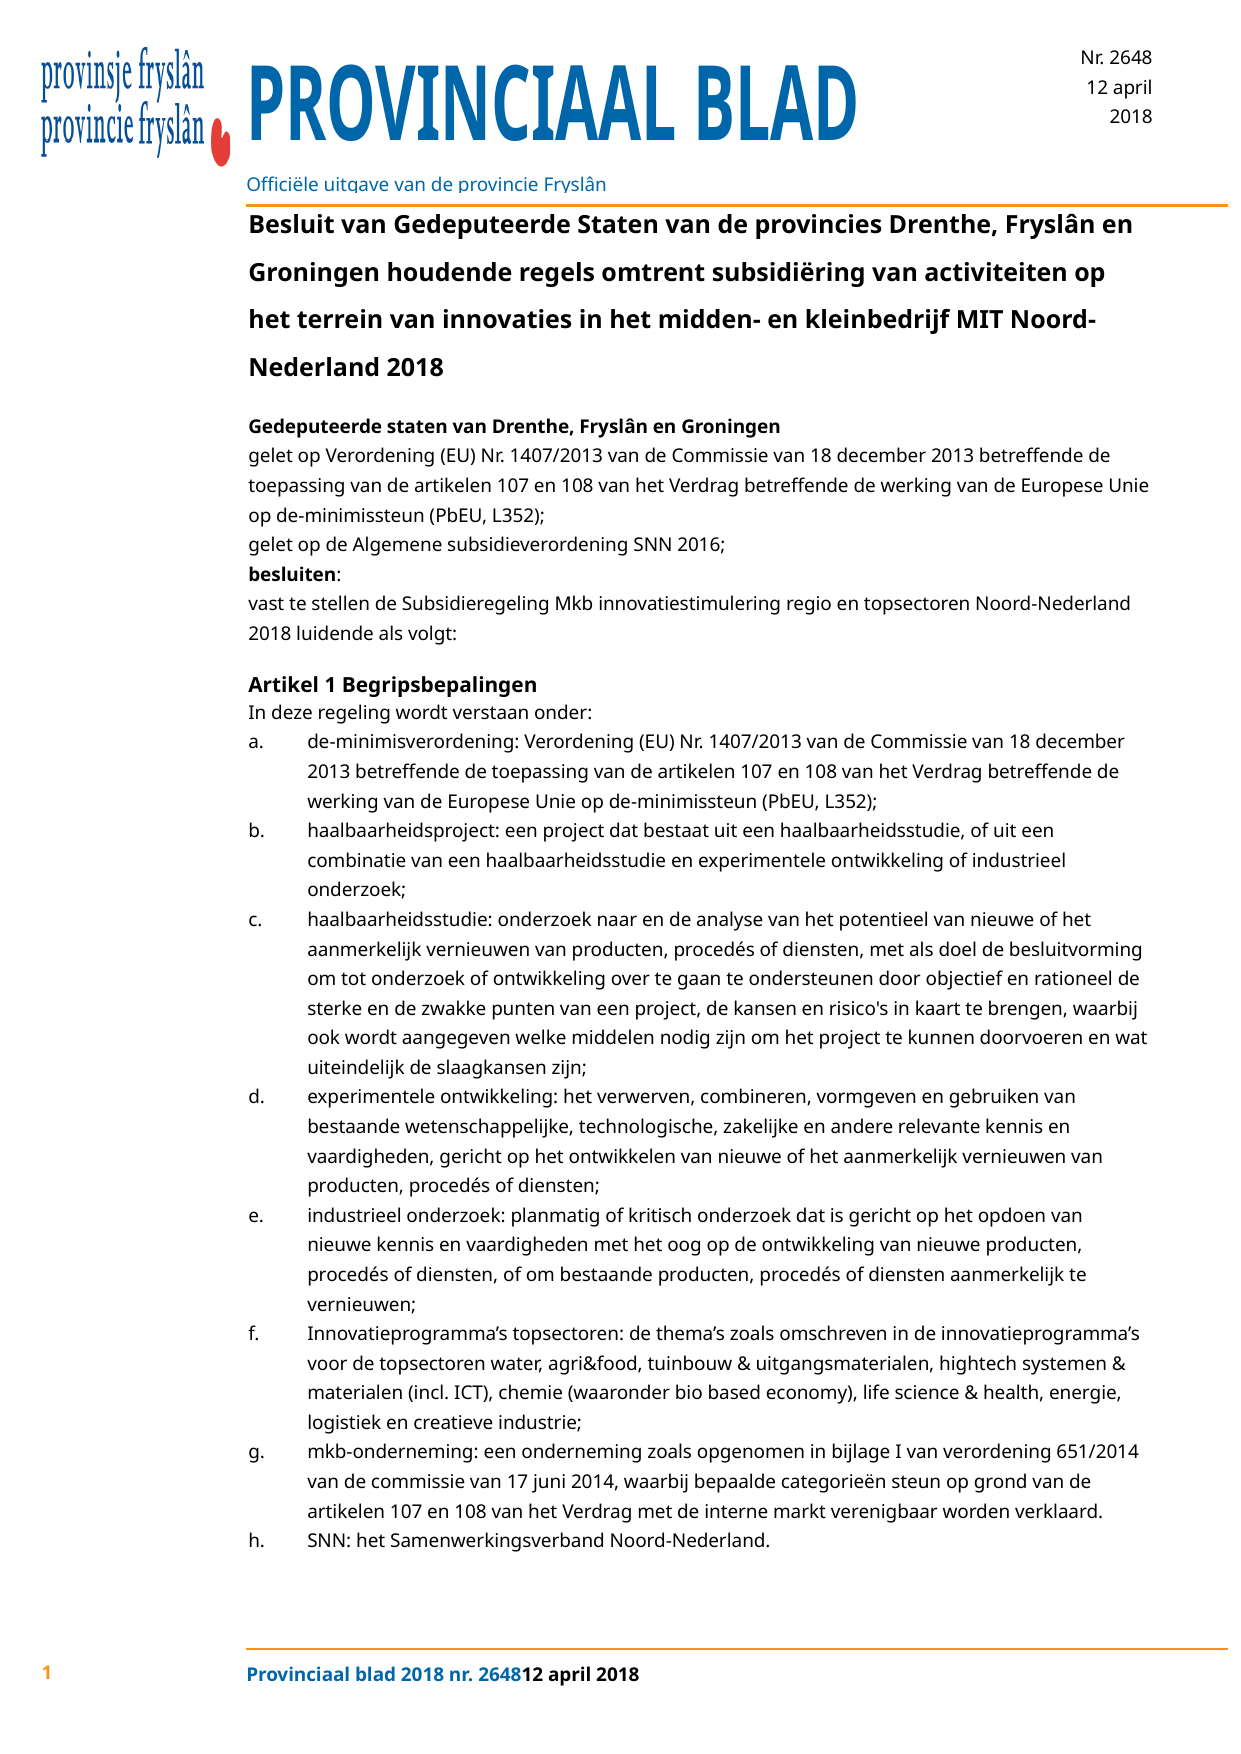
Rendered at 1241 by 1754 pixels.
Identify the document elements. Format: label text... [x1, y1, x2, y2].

list Innovatieprogramma’s topsectoren: de thema’s zoals omschreven in de innovatieprogramma’s voor de topsectoren water, agri&food, tuinbouw & uitgangsmaterialen, hightech systemen & materialen (incl. ICT), chemie (waaronder bio based economy), life science & health, energie, logistiek en creatieve industrie; [248, 1320, 1152, 1435]
text Besluit van Gedeputeerde Staten van de provincies Drenthe, Fryslân en Groningen houdende regels omtrent subsidiëring van activiteiten op het terrein van innovaties in het midden- en kleinbedrijf MIT Noord-Nederland 2018 [248, 207, 1152, 384]
list de-minimisverordening: Verordening (EU) Nr. 1407/2013 van de Commissie van 18 december 2013 betreffende de toepassing van de artikelen 107 en 108 van het Verdrag betreffende de werking van de Europese Unie op de-minimissteun (PbEU, L352); [248, 729, 1152, 813]
list experimentele ontwikkeling: het verwerven, combineren, vormgeven en gebruiken van bestaande wetenschappelijke, technologische, zakelijke en andere relevante kennis en vaardigheden, gericht op het ontwikkelen van nieuwe of het aanmerkelijk vernieuwen van producten, procedés of diensten; [248, 1084, 1152, 1198]
list SNN: het Samenwerkingsverband Noord-Nederland. [248, 1527, 1152, 1553]
text Artikel 1 Begripsbepalingen [248, 671, 1152, 699]
text Gedeputeerde staten van Drenthe, Fryslân en Groningen [248, 413, 1152, 439]
list haalbaarheidsstudie: onderzoek naar en de analyse van het potentieel van nieuwe of het aanmerkelijk vernieuwen van producten, procedés of diensten, met als doel de besluitvorming om tot onderzoek of ontwikkeling over te gaan te ondersteunen door objectief en rationeel de sterke en de zwakke punten van een project, de kansen en risico's in kaart te brengen, waarbij ook wordt aangegeven welke middelen nodig zijn om het project te kunnen doorvoeren en wat uiteindelijk de slaagkansen zijn; [248, 906, 1152, 1080]
text gelet op de Algemene subsidieverordening SNN 2016; [248, 531, 1152, 557]
text vast te stellen de Subsidieregeling Mkb innovatiestimulering regio en topsectoren Noord-Nederland 2018 luidende als volgt: [248, 591, 1152, 646]
text In deze regeling wordt verstaan onder: [248, 699, 1152, 725]
picture [41, 47, 231, 172]
list industrieel onderzoek: planmatig of kritisch onderzoek dat is gericht op het opdoen van nieuwe kennis en vaardigheden met het oog op de ontwikkeling van nieuwe producten, procedés of diensten, of om bestaande producten, procedés of diensten aanmerkelijk te vernieuwen; [248, 1202, 1152, 1316]
list haalbaarheidsproject: een project dat bestaat uit een haalbaarheidsstudie, of uit een combinatie van een haalbaarheidsstudie en experimentele ontwikkeling of industrieel onderzoek; [248, 817, 1152, 902]
text gelet op Verordening (EU) Nr. 1407/2013 van de Commissie van 18 december 2013 betreffende de toepassing van de artikelen 107 en 108 van het Verdrag betreffende de werking van de Europese Unie op de-minimissteun (PbEU, L352); [248, 443, 1152, 528]
text besluiten: [248, 561, 1152, 587]
list mkb-onderneming: een onderneming zoals opgenomen in bijlage I van verordening 651/2014 van de commissie van 17 juni 2014, waarbij bepaalde categorieën steun op grond van de artikelen 107 en 108 van het Verdrag met de interne markt verenigbaar worden verklaard. [248, 1439, 1152, 1523]
